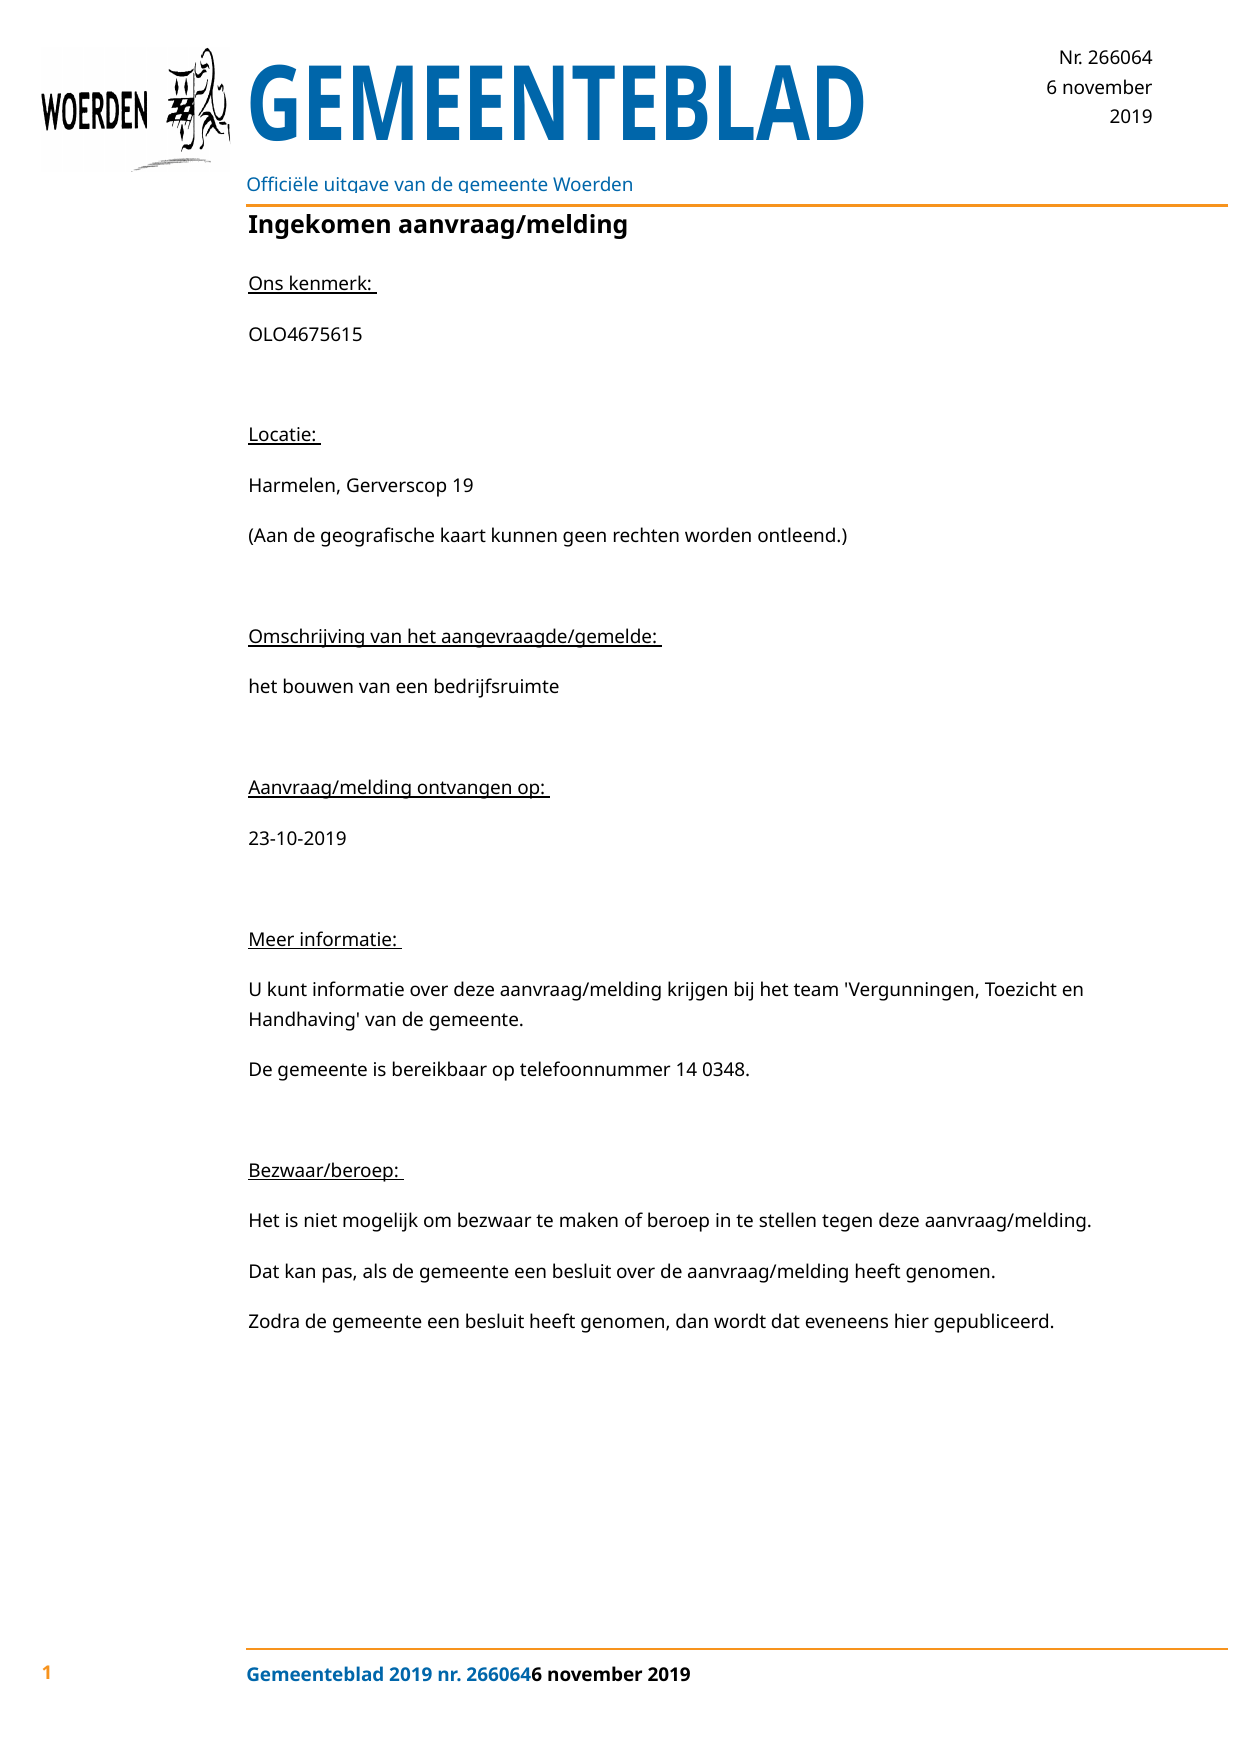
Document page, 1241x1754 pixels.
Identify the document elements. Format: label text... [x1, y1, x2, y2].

text U kunt informatie over deze aanvraag/melding krijgen bij het team 'Vergunningen, Toezicht en Handhaving' van de gemeente. [248, 976, 1152, 1031]
text Dat kan pas, als de gemeente een besluit over de aanvraag/melding heeft genomen. [248, 1258, 1152, 1283]
text Ingekomen aanvraag/melding [248, 207, 1152, 241]
text OLO4675615 [248, 321, 1152, 346]
text het bouwen van een bedrijfsruimte [248, 674, 1152, 699]
text Omschrijving van het aangevraagde/gemelde: [248, 623, 1152, 649]
text Bezwaar/beroep: [248, 1157, 1152, 1183]
text Meer informatie: [248, 926, 1152, 951]
text Locatie: [248, 422, 1152, 447]
text Aanvraag/melding ontvangen op: [248, 774, 1152, 800]
text Ons kenmerk: [248, 270, 1152, 296]
text Harmelen, Gerverscop 19 [248, 472, 1152, 498]
text Zodra de gemeente een besluit heeft genomen, dan wordt dat eveneens hier gepubliceerd. [248, 1308, 1152, 1334]
text Het is niet mogelijk om bezwaar te maken of beroep in te stellen tegen deze aanvraag/melding. [248, 1207, 1152, 1233]
text (Aan de geografische kaart kunnen geen rechten worden ontleend.) [248, 522, 1152, 548]
text De gemeente is bereikbaar op telefoonnummer 14 0348. [248, 1056, 1152, 1082]
text 23-10-2019 [248, 825, 1152, 851]
picture [41, 47, 231, 172]
